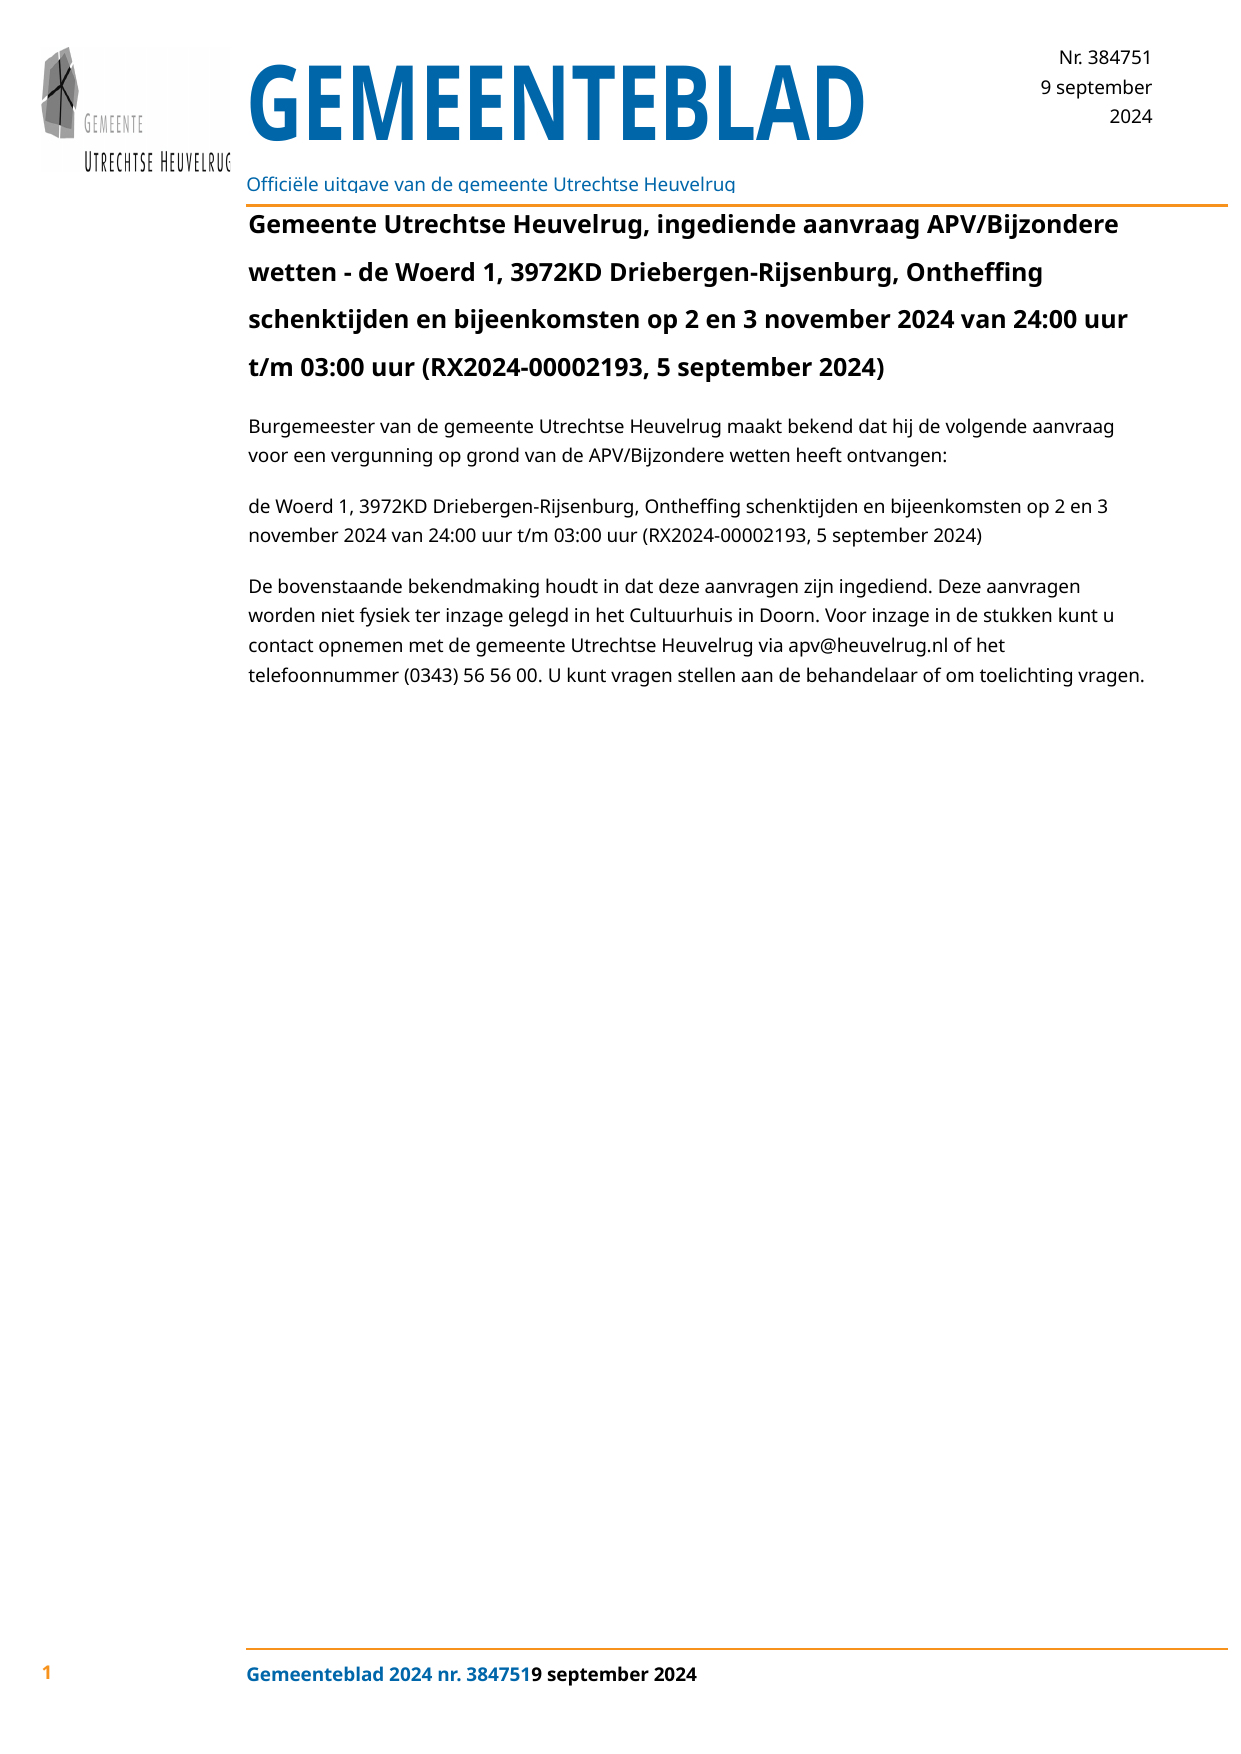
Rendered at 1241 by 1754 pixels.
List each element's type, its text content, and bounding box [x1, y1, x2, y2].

text Burgemeester van de gemeente Utrechtse Heuvelrug maakt bekend dat hij de volgende aanvraag voor een vergunning op grond van de APV/Bijzondere wetten heeft ontvangen: [248, 413, 1152, 468]
picture [41, 47, 231, 172]
text Gemeente Utrechtse Heuvelrug, ingediende aanvraag APV/Bijzondere wetten - de Woerd 1, 3972KD Driebergen-Rijsenburg, Ontheffing schenktijden en bijeenkomsten op 2 en 3 november 2024 van 24:00 uur t/m 03:00 uur (RX2024-00002193, 5 september 2024) [248, 207, 1152, 384]
text de Woerd 1, 3972KD Driebergen-Rijsenburg, Ontheffing schenktijden en bijeenkomsten op 2 en 3 november 2024 van 24:00 uur t/m 03:00 uur (RX2024-00002193, 5 september 2024) [248, 493, 1152, 548]
text De bovenstaande bekendmaking houdt in dat deze aanvragen zijn ingediend. Deze aanvragen worden niet fysiek ter inzage gelegd in het Cultuurhuis in Doorn. Voor inzage in de stukken kunt u contact opnemen met de gemeente Utrechtse Heuvelrug via apv@heuvelrug.nl of het telefoonnummer (0343) 56 56 00. U kunt vragen stellen aan de behandelaar of om toelichting vragen. [248, 573, 1152, 688]
